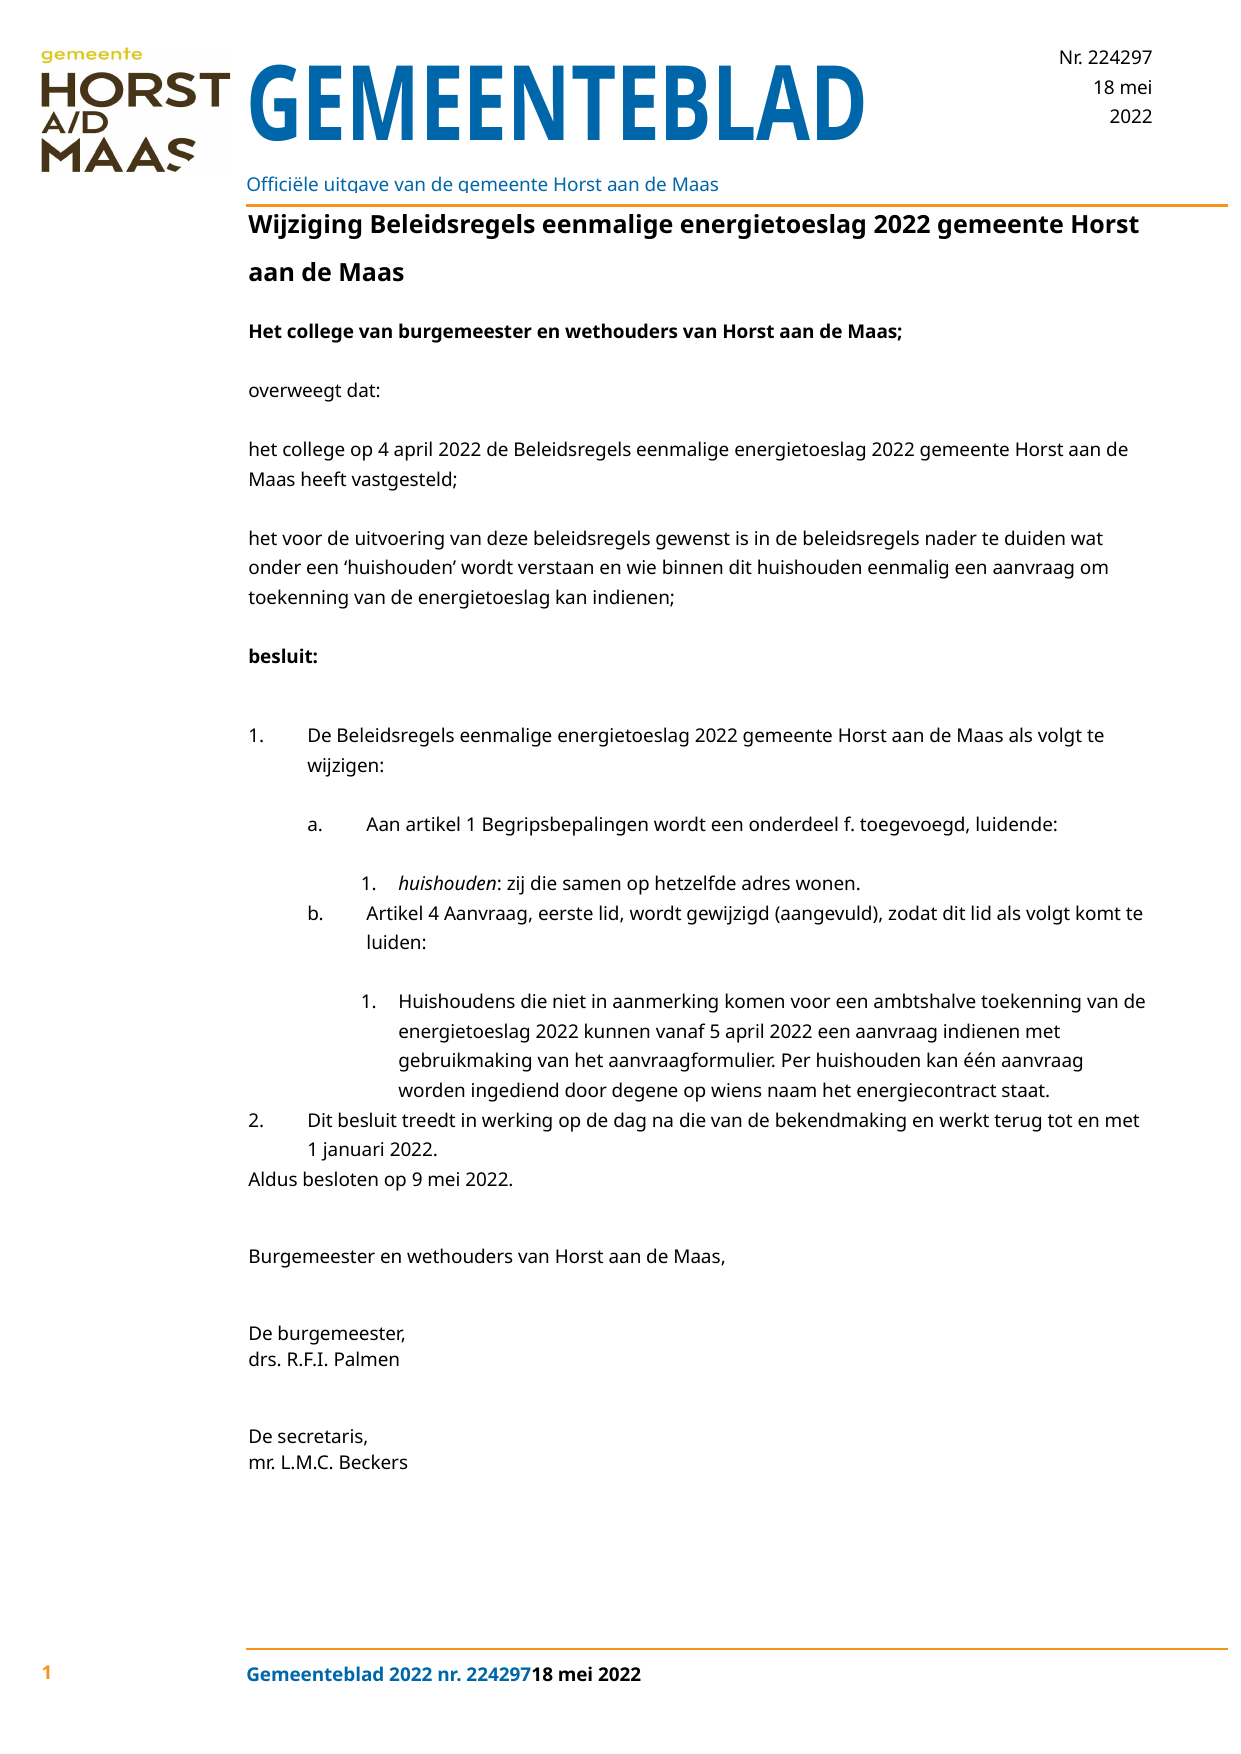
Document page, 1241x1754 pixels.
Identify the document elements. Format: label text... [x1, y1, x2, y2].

text De burgemeester, [248, 1320, 1152, 1346]
text De secretaris, [248, 1423, 1152, 1449]
list Artikel 4 Aanvraag, eerste lid, wordt gewijzigd (aangevuld), zodat dit lid als volgt komt te luiden: [307, 900, 1152, 955]
text mr. L.M.C. Beckers [248, 1449, 1152, 1475]
list huishouden: zij die samen op hetzelfde adres wonen. [361, 870, 1152, 896]
text het college op 4 april 2022 de Beleidsregels eenmalige energietoeslag 2022 gemeente Horst aan de Maas heeft vastgesteld; [248, 436, 1152, 492]
picture [41, 47, 231, 172]
list De Beleidsregels eenmalige energietoeslag 2022 gemeente Horst aan de Maas als volgt te wijzigen: [248, 722, 1152, 777]
text Burgemeester en wethouders van Horst aan de Maas, [248, 1243, 1152, 1269]
list Aan artikel 1 Begripsbepalingen wordt een onderdeel f. toegevoegd, luidende: [307, 811, 1152, 837]
list Huishoudens die niet in aanmerking komen voor een ambtshalve toekenning van de energietoeslag 2022 kunnen vanaf 5 april 2022 een aanvraag indienen met gebruikmaking van het aanvraagformulier. Per huishouden kan één aanvraag worden ingediend door degene op wiens naam het energiecontract staat. [361, 988, 1152, 1103]
text overweegt dat: [248, 377, 1152, 403]
text Wijziging Beleidsregels eenmalige energietoeslag 2022 gemeente Horst aan de Maas [248, 207, 1152, 288]
text besluit: [248, 643, 1152, 669]
text Het college van burgemeester en wethouders van Horst aan de Maas; [248, 318, 1152, 344]
list Dit besluit treedt in werking op de dag na die van de bekendmaking en werkt terug tot en met 1 januari 2022. [248, 1107, 1152, 1162]
text Aldus besloten op 9 mei 2022. [248, 1166, 1152, 1192]
text het voor de uitvoering van deze beleidsregels gewenst is in de beleidsregels nader te duiden wat onder een ‘huishouden’ wordt verstaan en wie binnen dit huishouden eenmalig een aanvraag om toekenning van de energietoeslag kan indienen; [248, 525, 1152, 610]
text drs. R.F.I. Palmen [248, 1346, 1152, 1372]
